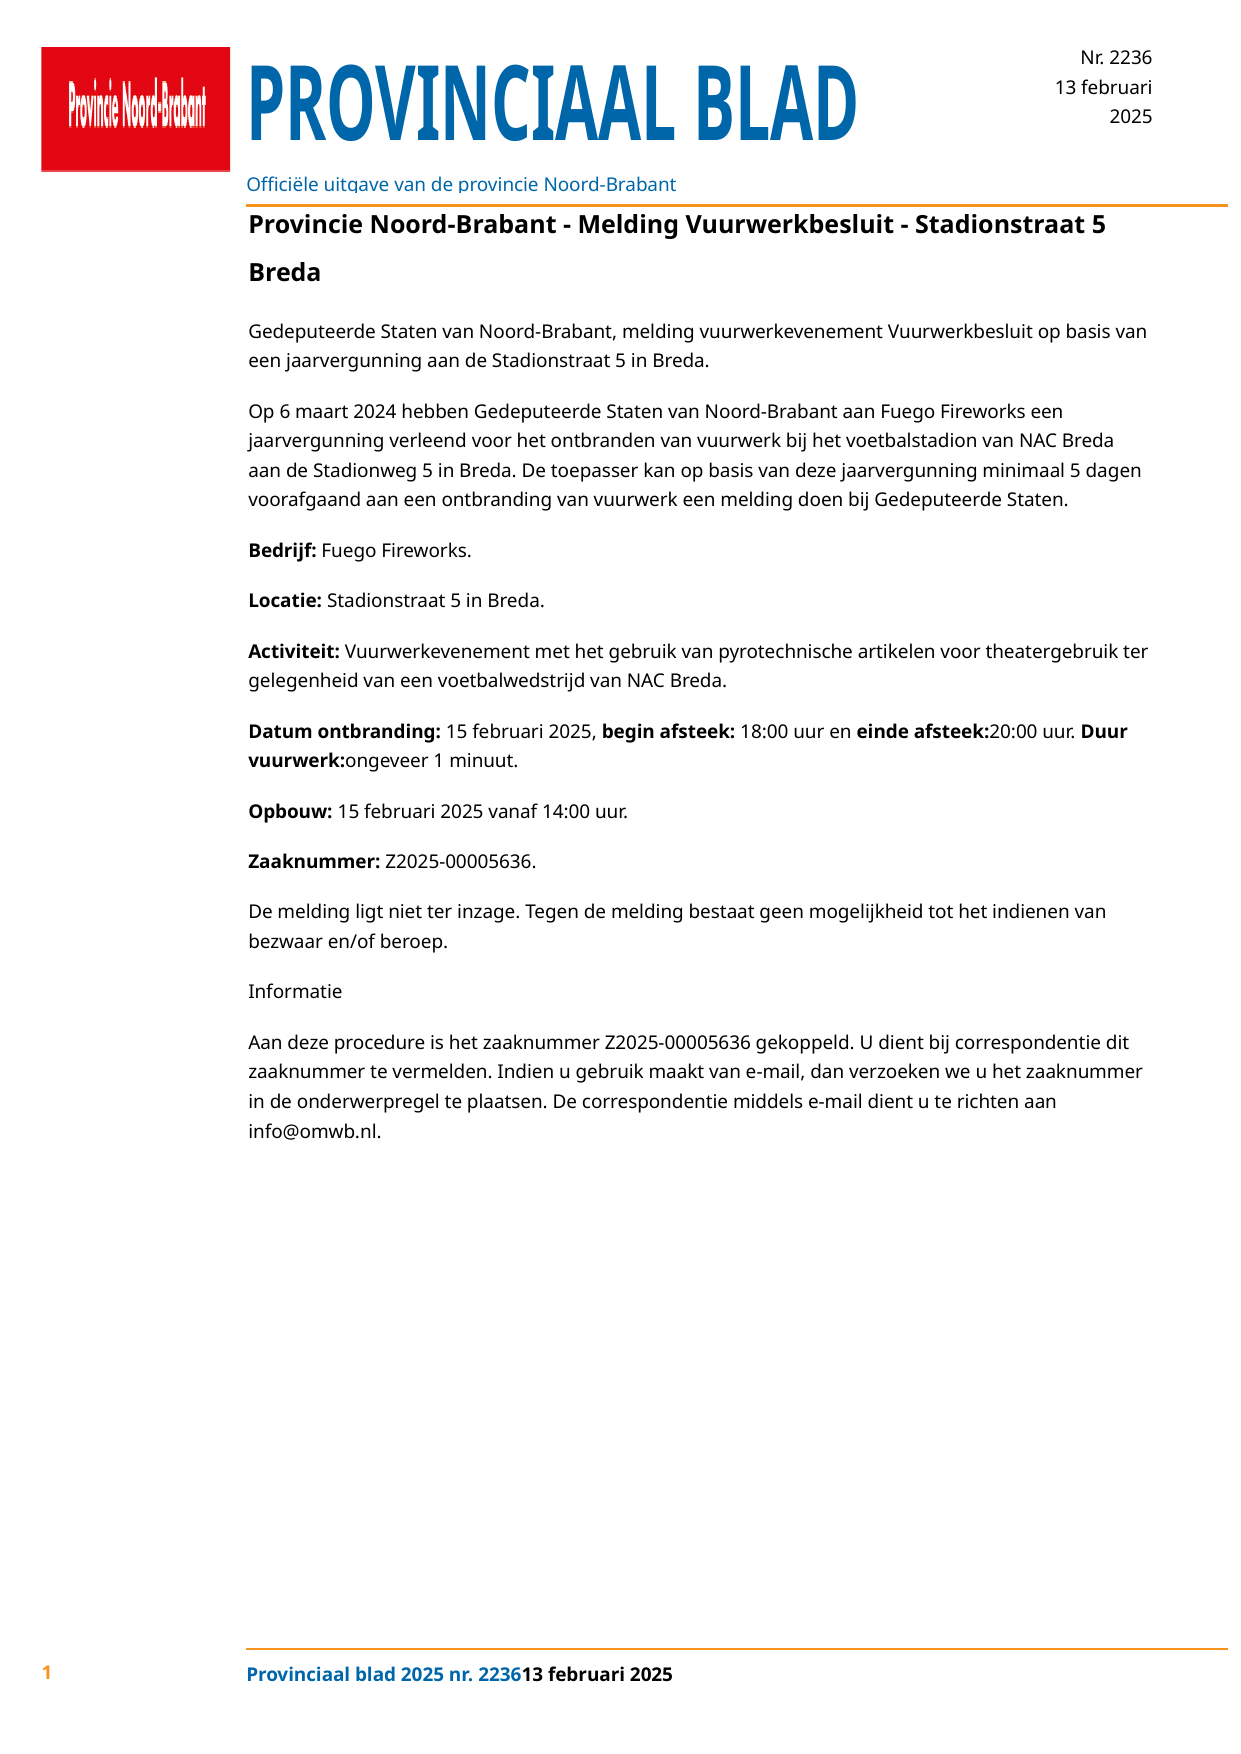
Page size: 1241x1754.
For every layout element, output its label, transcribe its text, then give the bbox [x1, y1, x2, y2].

text Bedrijf: Fuego Fireworks. [248, 537, 1152, 563]
text Activiteit: Vuurwerkevenement met het gebruik van pyrotechnische artikelen voor theatergebruik ter gelegenheid van een voetbalwedstrijd van NAC Breda. [248, 638, 1152, 693]
text Aan deze procedure is het zaaknummer Z2025-00005636 gekoppeld. U dient bij correspondentie dit zaaknummer te vermelden. Indien u gebruik maakt van e-mail, dan verzoeken we u het zaaknummer in de onderwerpregel te plaatsen. De correspondentie middels e-mail dient u te richten aan info@omwb.nl. [248, 1029, 1152, 1144]
text Zaaknummer: Z2025-00005636. [248, 848, 1152, 874]
text Gedeputeerde Staten van Noord-Brabant, melding vuurwerkevenement Vuurwerkbesluit op basis van een jaarvergunning aan de Stadionstraat 5 in Breda. [248, 318, 1152, 373]
text Opbouw: 15 februari 2025 vanaf 14:00 uur. [248, 798, 1152, 824]
picture [41, 47, 231, 172]
text Informatie [248, 979, 1152, 1004]
text Provincie Noord-Brabant - Melding Vuurwerkbesluit - Stadionstraat 5 Breda [248, 207, 1152, 288]
text De melding ligt niet ter inzage. Tegen de melding bestaat geen mogelijkheid tot het indienen van bezwaar en/of beroep. [248, 899, 1152, 954]
text Locatie: Stadionstraat 5 in Breda. [248, 587, 1152, 613]
text Op 6 maart 2024 hebben Gedeputeerde Staten van Noord-Brabant aan Fuego Fireworks een jaarvergunning verleend voor het ontbranden van vuurwerk bij het voetbalstadion van NAC Breda aan de Stadionweg 5 in Breda. De toepasser kan op basis van deze jaarvergunning minimaal 5 dagen voorafgaand aan een ontbranding van vuurwerk een melding doen bij Gedeputeerde Staten. [248, 398, 1152, 512]
text Datum ontbranding: 15 februari 2025, begin afsteek: 18:00 uur en einde afsteek:20:00 uur. Duur vuurwerk:ongeveer 1 minuut. [248, 718, 1152, 773]
